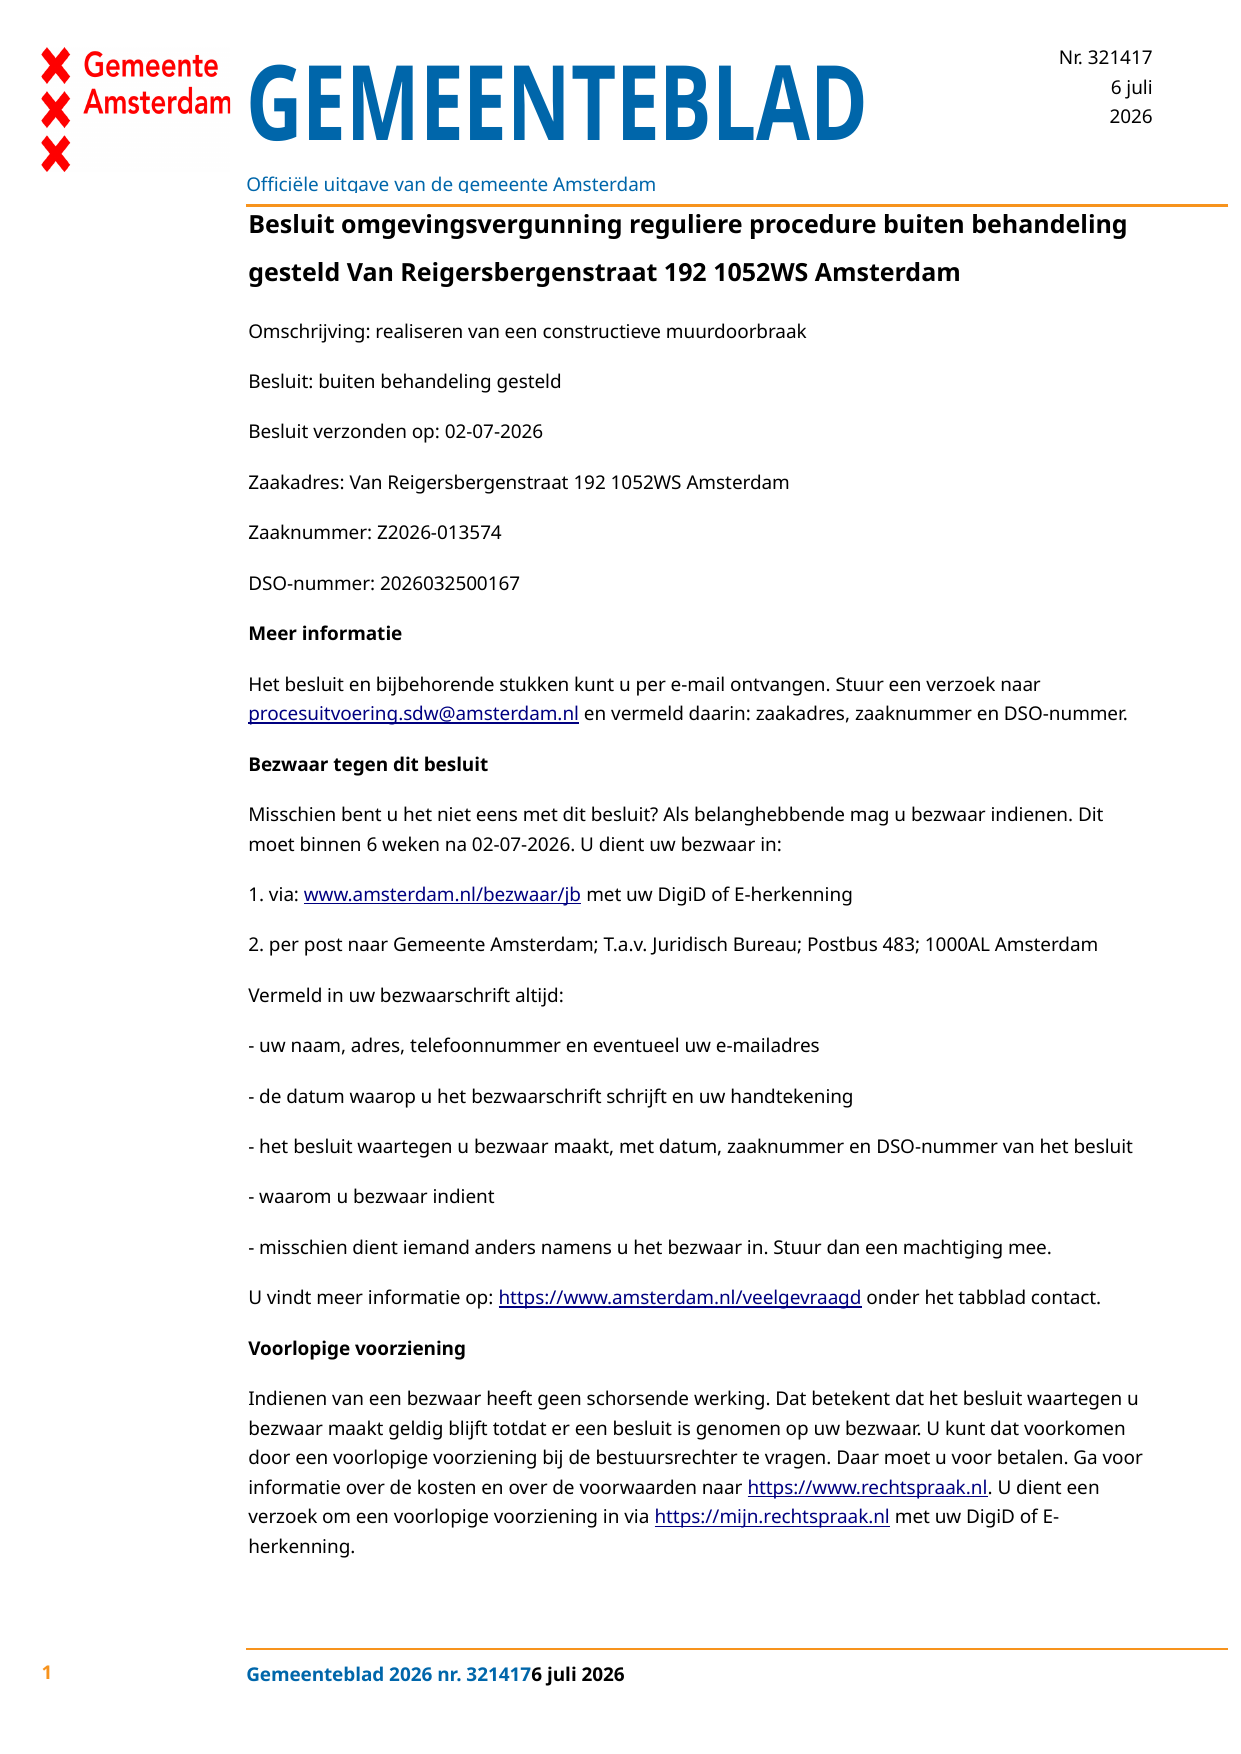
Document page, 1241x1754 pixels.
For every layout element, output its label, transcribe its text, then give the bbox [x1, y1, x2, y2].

text - de datum waarop u het bezwaarschrift schrijft en uw handtekening [248, 1083, 1152, 1109]
text Meer informatie [248, 620, 1152, 646]
text Besluit omgevingsvergunning reguliere procedure buiten behandeling gesteld Van Reigersbergenstraat 192 1052WS Amsterdam [248, 207, 1152, 288]
text Besluit verzonden op: 02-07-2026 [248, 419, 1152, 444]
text Omschrijving: realiseren van een constructieve muurdoorbraak [248, 318, 1152, 344]
text Voorlopige voorziening [248, 1335, 1152, 1361]
text 1. via: www.amsterdam.nl/bezwaar/jb met uw DigiD of E-herkenning [248, 881, 1152, 907]
text Indienen van een bezwaar heeft geen schorsende werking. Dat betekent dat het besluit waartegen u bezwaar maakt geldig blijft totdat er een besluit is genomen op uw bezwaar. U kunt dat voorkomen door een voorlopige voorziening bij de bestuursrechter te vragen. Daar moet u voor betalen. Ga voor informatie over de kosten en over de voorwaarden naar https://www.rechtspraak.nl. U dient een verzoek om een voorlopige voorziening in via https://mijn.rechtspraak.nl met uw DigiD of E-herkenning. [248, 1385, 1152, 1559]
text Zaakadres: Van Reigersbergenstraat 192 1052WS Amsterdam [248, 469, 1152, 495]
text U vindt meer informatie op: https://www.amsterdam.nl/veelgevraagd onder het tabblad contact. [248, 1284, 1152, 1310]
text Bezwaar tegen dit besluit [248, 751, 1152, 777]
text - het besluit waartegen u bezwaar maakt, met datum, zaaknummer en DSO-nummer van het besluit [248, 1133, 1152, 1159]
text Misschien bent u het niet eens met dit besluit? Als belanghebbende mag u bezwaar indienen. Dit moet binnen 6 weken na 02-07-2026. U dient uw bezwaar in: [248, 801, 1152, 857]
text Vermeld in uw bezwaarschrift altijd: [248, 982, 1152, 1008]
text - waarom u bezwaar indient [248, 1184, 1152, 1209]
text - uw naam, adres, telefoonnummer en eventueel uw e-mailadres [248, 1032, 1152, 1058]
text Het besluit en bijbehorende stukken kunt u per e-mail ontvangen. Stuur een verzoek naar procesuitvoering.sdw@amsterdam.nl en vermeld daarin: zaakadres, zaaknummer en DSO-nummer. [248, 671, 1152, 726]
text - misschien dient iemand anders namens u het bezwaar in. Stuur dan een machtiging mee. [248, 1234, 1152, 1260]
picture [41, 47, 231, 172]
text 2. per post naar Gemeente Amsterdam; T.a.v. Juridisch Bureau; Postbus 483; 1000AL Amsterdam [248, 932, 1152, 957]
text Zaaknummer: Z2026-013574 [248, 519, 1152, 545]
text DSO-nummer: 2026032500167 [248, 570, 1152, 596]
text Besluit: buiten behandeling gesteld [248, 368, 1152, 394]
